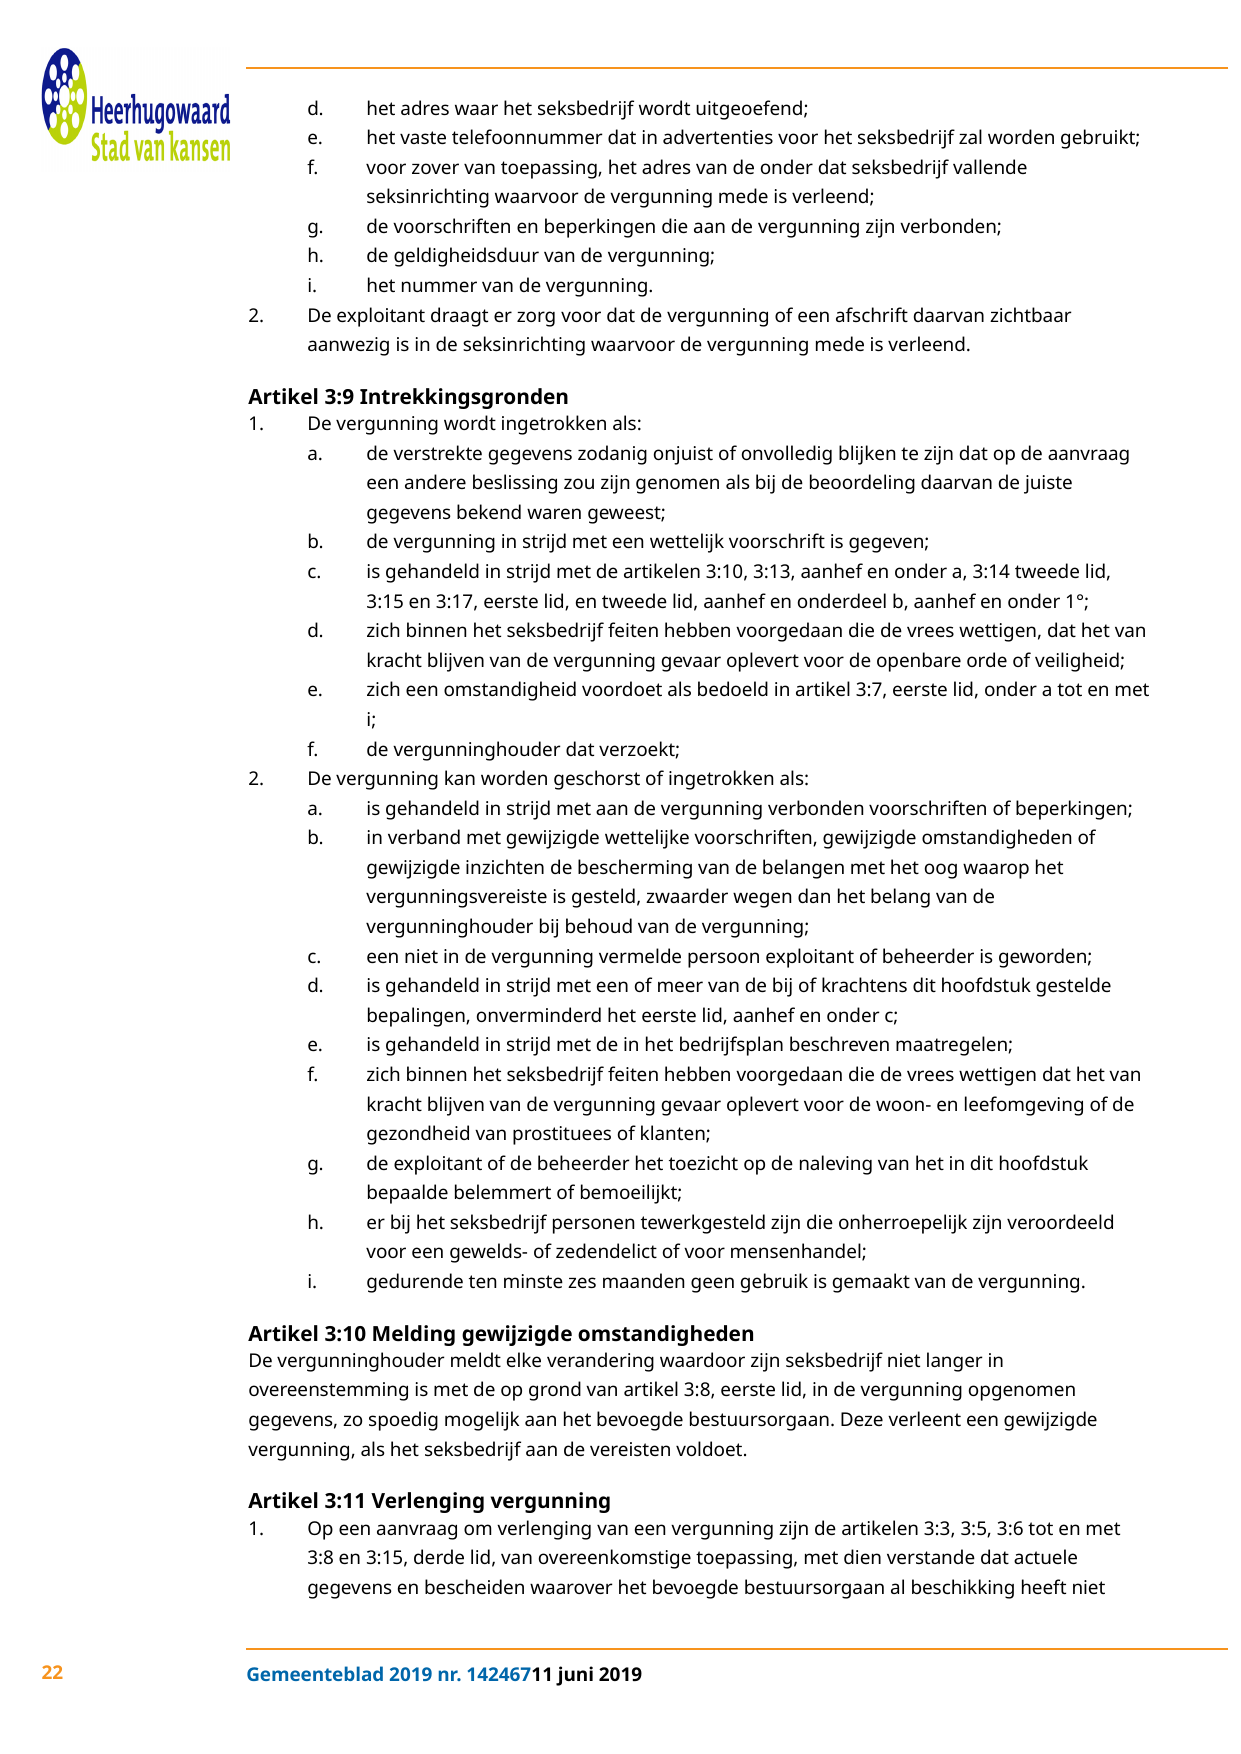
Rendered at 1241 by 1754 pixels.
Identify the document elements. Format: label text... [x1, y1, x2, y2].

list De vergunning kan worden geschorst of ingetrokken als: [248, 765, 1152, 791]
list in verband met gewijzigde wettelijke voorschriften, gewijzigde omstandigheden of gewijzigde inzichten de bescherming van de belangen met het oog waarop het vergunningsvereiste is gesteld, zwaarder wegen dan het belang van de vergunninghouder bij behoud van de vergunning; [307, 824, 1152, 939]
list De exploitant draagt er zorg voor dat de vergunning of een afschrift daarvan zichtbaar aanwezig is in de seksinrichting waarvoor de vergunning mede is verleend. [248, 302, 1152, 357]
list zich binnen het seksbedrijf feiten hebben voorgedaan die de vrees wettigen, dat het van kracht blijven van de vergunning gevaar oplevert voor de openbare orde of veiligheid; [307, 617, 1152, 673]
list gedurende ten minste zes maanden geen gebruik is gemaakt van de vergunning. [307, 1268, 1152, 1294]
text Artikel 3:11 Verlenging vergunning [248, 1486, 1152, 1515]
text Artikel 3:9 Intrekkingsgronden [248, 382, 1152, 410]
list is gehandeld in strijd met de artikelen 3:10, 3:13, aanhef en onder a, 3:14 tweede lid, 3:15 en 3:17, eerste lid, en tweede lid, aanhef en onderdeel b, aanhef en onder 1°; [307, 558, 1152, 613]
list is gehandeld in strijd met de in het bedrijfsplan beschreven maatregelen; [307, 1032, 1152, 1057]
list het adres waar het seksbedrijf wordt uitgeoefend; [307, 95, 1152, 121]
list de vergunninghouder dat verzoekt; [307, 736, 1152, 761]
text Artikel 3:10 Melding gewijzigde omstandigheden [248, 1319, 1152, 1347]
text De vergunninghouder meldt elke verandering waardoor zijn seksbedrijf niet langer in overeenstemming is met de op grond van artikel 3:8, eerste lid, in de vergunning opgenomen gegevens, zo spoedig mogelijk aan het bevoegde bestuursorgaan. Deze verleent een gewijzigde vergunning, als het seksbedrijf aan de vereisten voldoet. [248, 1347, 1152, 1462]
list het nummer van de vergunning. [307, 272, 1152, 298]
list is gehandeld in strijd met aan de vergunning verbonden voorschriften of beperkingen; [307, 795, 1152, 821]
list de verstrekte gegevens zodanig onjuist of onvolledig blijken te zijn dat op de aanvraag een andere beslissing zou zijn genomen als bij de beoordeling daarvan de juiste gegevens bekend waren geweest; [307, 440, 1152, 525]
list De vergunning wordt ingetrokken als: [248, 410, 1152, 436]
list zich binnen het seksbedrijf feiten hebben voorgedaan die de vrees wettigen dat het van kracht blijven van de vergunning gevaar oplevert voor de woon- en leefomgeving of de gezondheid van prostituees of klanten; [307, 1061, 1152, 1146]
list de voorschriften en beperkingen die aan de vergunning zijn verbonden; [307, 213, 1152, 239]
list er bij het seksbedrijf personen tewerkgesteld zijn die onherroepelijk zijn veroordeeld voor een gewelds- of zedendelict of voor mensenhandel; [307, 1209, 1152, 1264]
list de vergunning in strijd met een wettelijk voorschrift is gegeven; [307, 529, 1152, 554]
picture [41, 47, 231, 172]
list de exploitant of de beheerder het toezicht op de naleving van het in dit hoofdstuk bepaalde belemmert of bemoeilijkt; [307, 1150, 1152, 1205]
list de geldigheidsduur van de vergunning; [307, 243, 1152, 268]
list een niet in de vergunning vermelde persoon exploitant of beheerder is geworden; [307, 943, 1152, 968]
list zich een omstandigheid voordoet als bedoeld in artikel 3:7, eerste lid, onder a tot en met i; [307, 677, 1152, 732]
list is gehandeld in strijd met een of meer van de bij of krachtens dit hoofdstuk gestelde bepalingen, onverminderd het eerste lid, aanhef en onder c; [307, 972, 1152, 1028]
list voor zover van toepassing, het adres van de onder dat seksbedrijf vallende seksinrichting waarvoor de vergunning mede is verleend; [307, 154, 1152, 209]
list Op een aanvraag om verlenging van een vergunning zijn de artikelen 3:3, 3:5, 3:6 tot en met 3:8 en 3:15, derde lid, van overeenkomstige toepassing, met dien verstande dat actuele gegevens en bescheiden waarover het bevoegde bestuursorgaan al beschikking heeft niet [248, 1515, 1152, 1599]
list het vaste telefoonnummer dat in advertenties voor het seksbedrijf zal worden gebruikt; [307, 124, 1152, 150]
